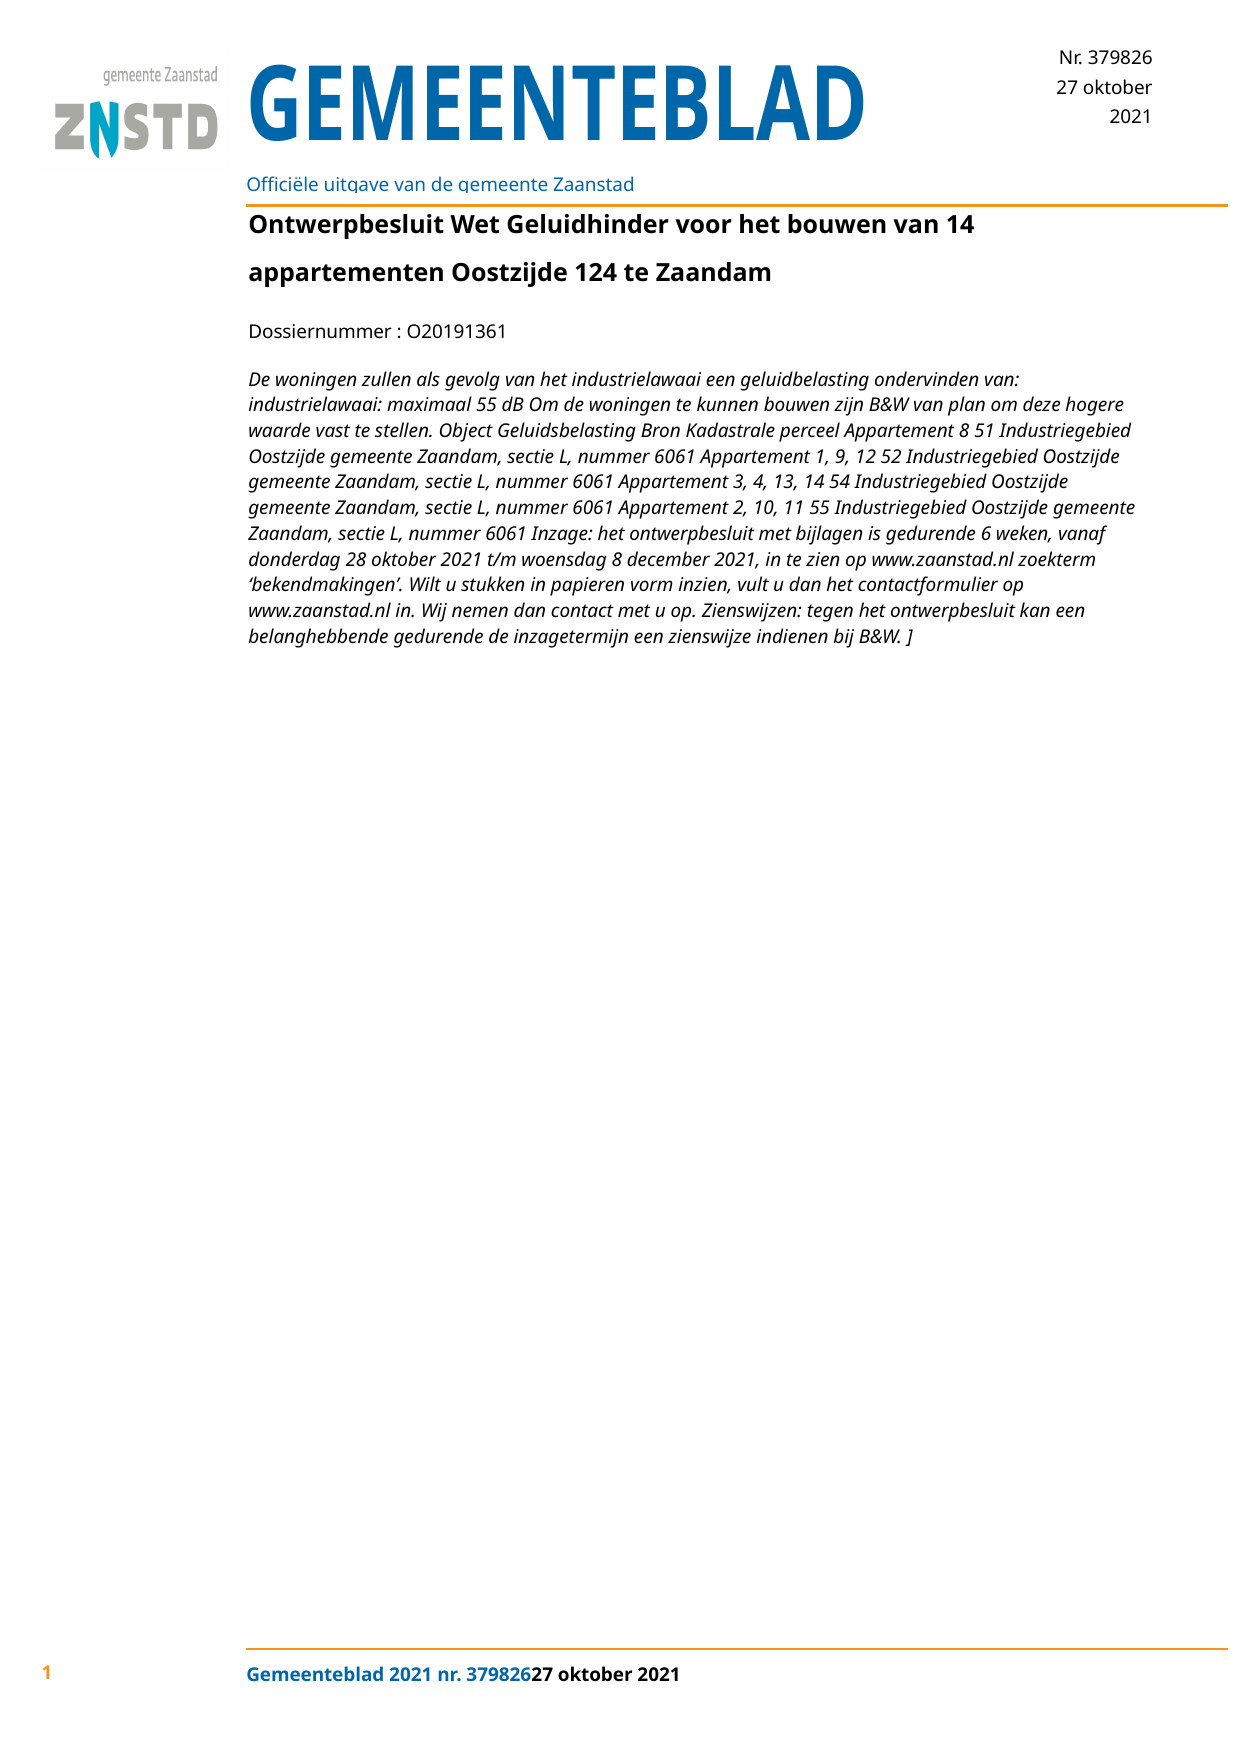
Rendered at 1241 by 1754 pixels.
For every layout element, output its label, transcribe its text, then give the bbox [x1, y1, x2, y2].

picture [41, 47, 231, 172]
text De woningen zullen als gevolg van het industrielawaai een geluidbelasting ondervinden van: industrielawaai: maximaal 55 dB Om de woningen te kunnen bouwen zijn B&W van plan om deze hogere waarde vast te stellen. Object Geluidsbelasting Bron Kadastrale perceel Appartement 8 51 Industriegebied Oostzijde gemeente Zaandam, sectie L, nummer 6061 Appartement 1, 9, 12 52 Industriegebied Oostzijde gemeente Zaandam, sectie L, nummer 6061 Appartement 3, 4, 13, 14 54 Industriegebied Oostzijde gemeente Zaandam, sectie L, nummer 6061 Appartement 2, 10, 11 55 Industriegebied Oostzijde gemeente Zaandam, sectie L, nummer 6061 Inzage: het ontwerpbesluit met bijlagen is gedurende 6 weken, vanaf donderdag 28 oktober 2021 t/m woensdag 8 december 2021, in te zien op www.zaanstad.nl zoekterm ‘bekendmakingen’. Wilt u stukken in papieren vorm inzien, vult u dan het contactformulier op www.zaanstad.nl in. Wij nemen dan contact met u op. Zienswijzen: tegen het ontwerpbesluit kan een belanghebbende gedurende de inzagetermijn een zienswijze indienen bij B&W. ] [248, 366, 1152, 649]
text Ontwerpbesluit Wet Geluidhinder voor het bouwen van 14 appartementen Oostzijde 124 te Zaandam [248, 207, 1152, 288]
text Dossiernummer : O20191361 [248, 318, 1152, 344]
